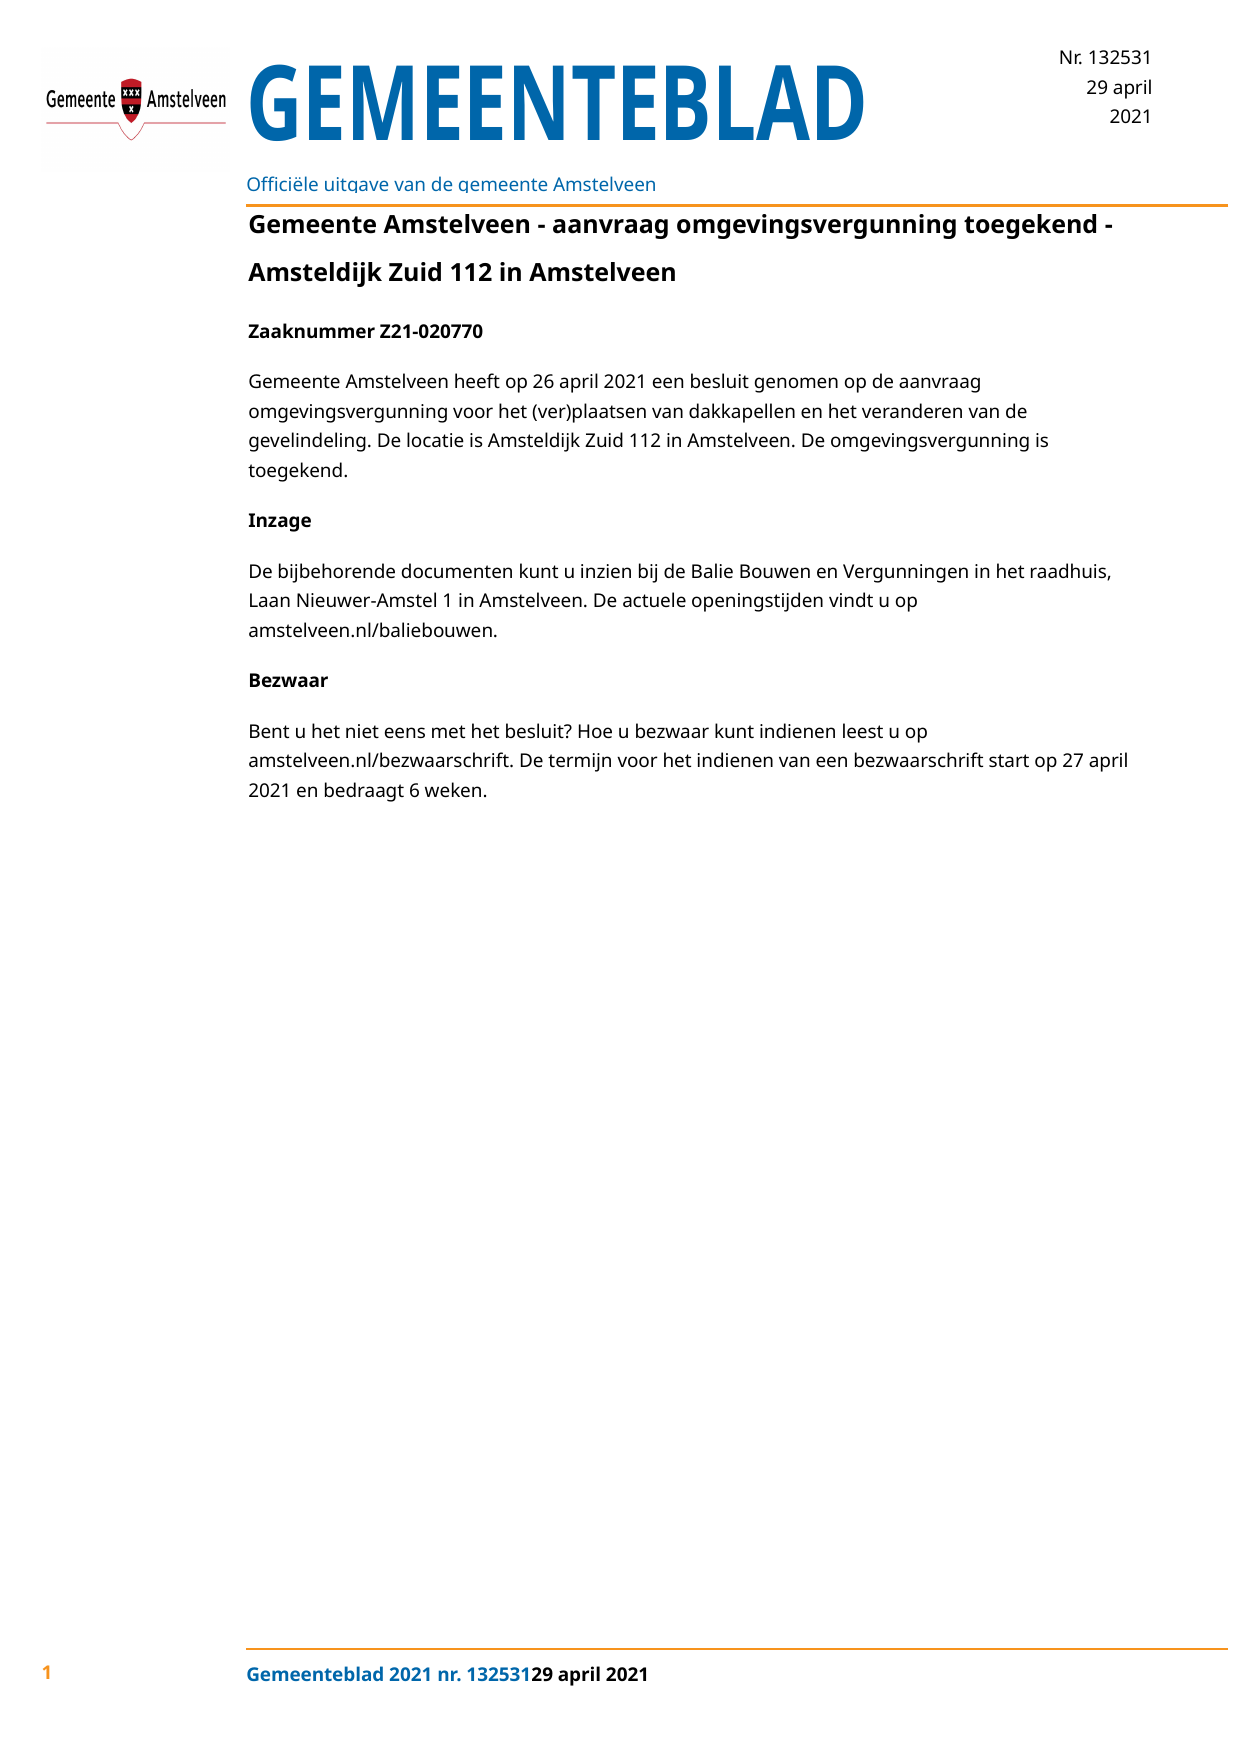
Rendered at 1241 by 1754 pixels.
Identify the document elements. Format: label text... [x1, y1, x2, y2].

text Zaaknummer Z21-020770 [248, 318, 1152, 344]
text Gemeente Amstelveen heeft op 26 april 2021 een besluit genomen op de aanvraag omgevingsvergunning voor het (ver)plaatsen van dakkapellen en het veranderen van de gevelindeling. De locatie is Amsteldijk Zuid 112 in Amstelveen. De omgevingsvergunning is toegekend. [248, 368, 1152, 483]
text Gemeente Amstelveen - aanvraag omgevingsvergunning toegekend - Amsteldijk Zuid 112 in Amstelveen [248, 207, 1152, 288]
text Inzage [248, 507, 1152, 533]
text Bent u het niet eens met het besluit? Hoe u bezwaar kunt indienen leest u op amstelveen.nl/bezwaarschrift. De termijn voor het indienen van een bezwaarschrift start op 27 april 2021 en bedraagt 6 weken. [248, 718, 1152, 803]
text De bijbehorende documenten kunt u inzien bij de Balie Bouwen en Vergunningen in het raadhuis, Laan Nieuwer-Amstel 1 in Amstelveen. De actuele openingstijden vindt u op amstelveen.nl/baliebouwen. [248, 558, 1152, 643]
text Bezwaar [248, 667, 1152, 693]
picture [41, 47, 231, 172]
